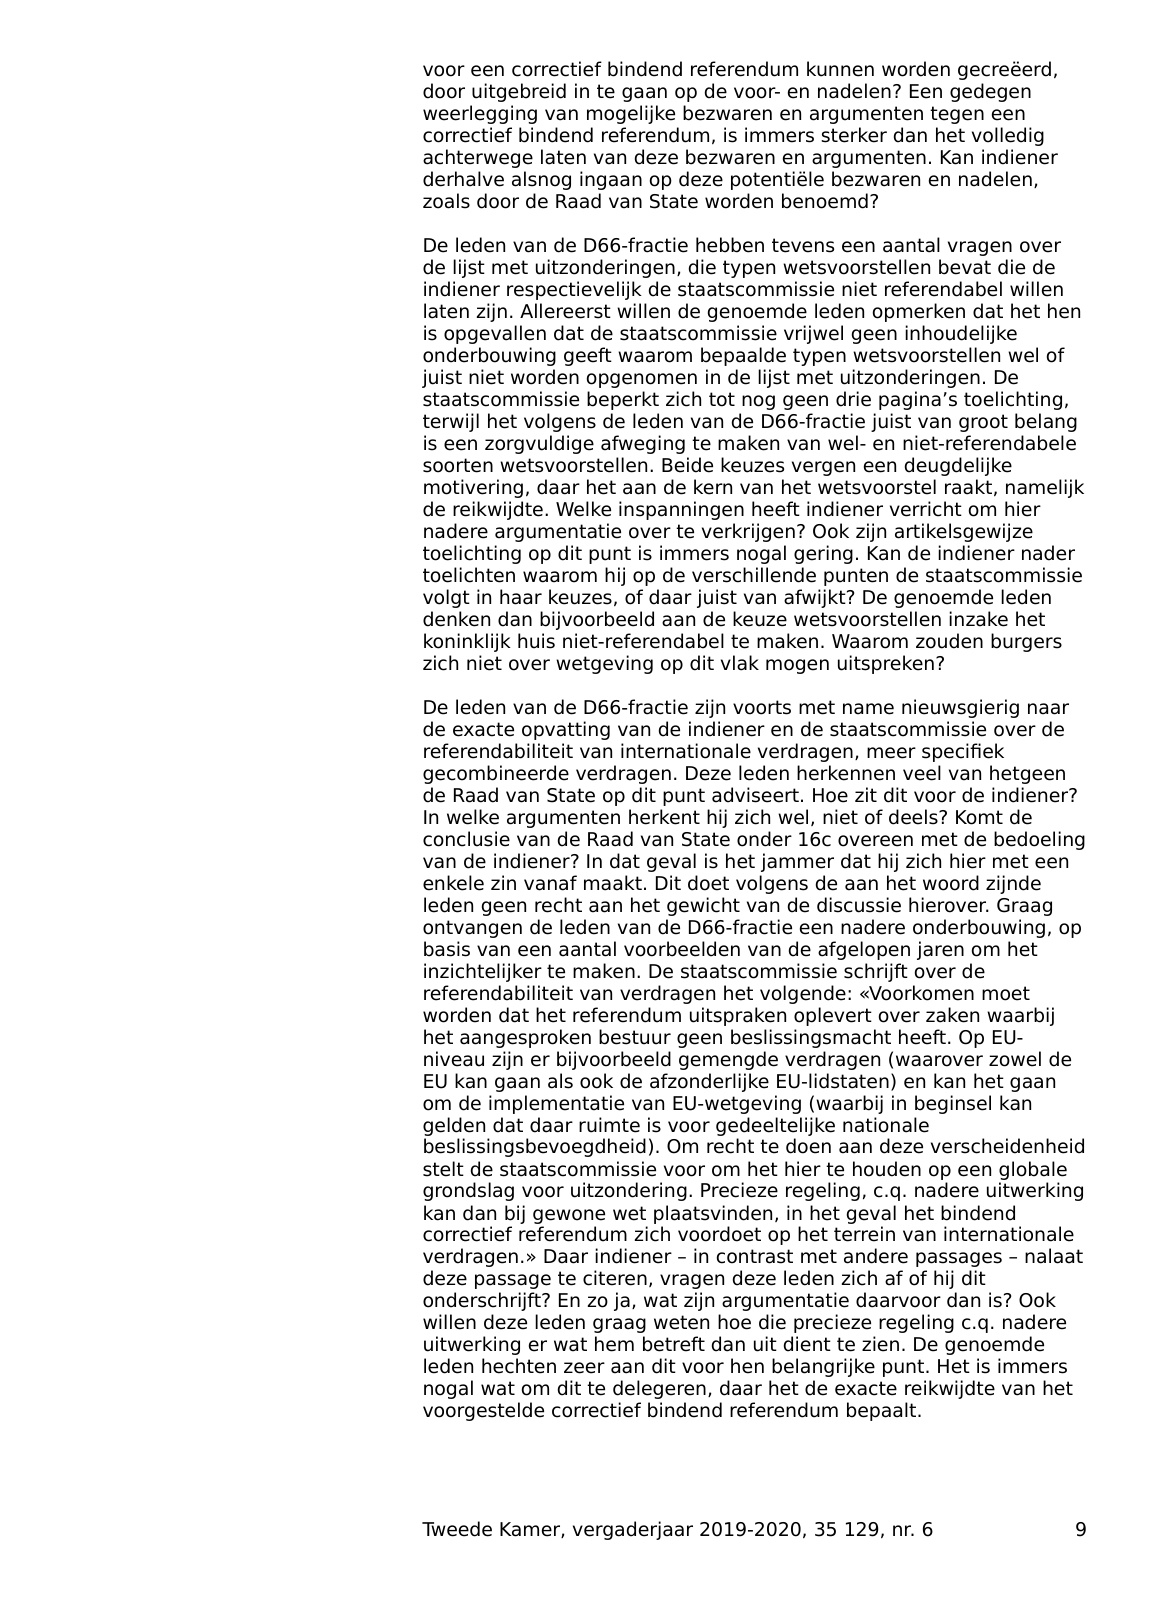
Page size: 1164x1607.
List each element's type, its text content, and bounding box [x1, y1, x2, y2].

text De leden van de D66-fractie hebben tevens een aantal vragen over de lijst met uitzonderingen, die typen wetsvoorstellen bevat die de indiener respectievelijk de staatscommissie niet referendabel willen laten zijn. Allereerst willen de genoemde leden opmerken dat het hen is opgevallen dat de staatscommissie vrijwel geen inhoudelijke onderbouwing geeft waarom bepaalde typen wetsvoorstellen wel of juist niet worden opgenomen in de lijst met uitzonderingen. De staatscommissie beperkt zich tot nog geen drie pagina’s toelichting, terwijl het volgens de leden van de D66-fractie juist van groot belang is een zorgvuldige afweging te maken van wel- en niet-referendabele soorten wetsvoorstellen. Beide keuzes vergen een deugdelijke motivering, daar het aan de kern van het wetsvoorstel raakt, namelijk de reikwijdte. Welke inspanningen heeft indiener verricht om hier nadere argumentatie over te verkrijgen? Ook zijn artikelsgewijze toelichting op dit punt is immers nogal gering. Kan de indiener nader toelichten waarom hij op de verschillende punten de staatscommissie volgt in haar keuzes, of daar juist van afwijkt? De genoemde leden denken dan bijvoorbeeld aan de keuze wetsvoorstellen inzake het koninklijk huis niet-referendabel te maken. Waarom zouden burgers zich niet over wetgeving op dit vlak mogen uitspreken? [422, 235, 1087, 675]
text voor een correctief bindend referendum kunnen worden gecreëerd, door uitgebreid in te gaan op de voor- en nadelen? Een gedegen weerlegging van mogelijke bezwaren en argumenten tegen een correctief bindend referendum, is immers sterker dan het volledig achterwege laten van deze bezwaren en argumenten. Kan indiener derhalve alsnog ingaan op deze potentiële bezwaren en nadelen, zoals door de Raad van State worden benoemd? [422, 59, 1087, 213]
text De leden van de D66-fractie zijn voorts met name nieuwsgierig naar de exacte opvatting van de indiener en de staatscommissie over de referendabiliteit van internationale verdragen, meer specifiek gecombineerde verdragen. Deze leden herkennen veel van hetgeen de Raad van State op dit punt adviseert. Hoe zit dit voor de indiener? In welke argumenten herkent hij zich wel, niet of deels? Komt de conclusie van de Raad van State onder 16c overeen met de bedoeling van de indiener? In dat geval is het jammer dat hij zich hier met een enkele zin vanaf maakt. Dit doet volgens de aan het woord zijnde leden geen recht aan het gewicht van de discussie hierover. Graag ontvangen de leden van de D66-fractie een nadere onderbouwing, op basis van een aantal voorbeelden van de afgelopen jaren om het inzichtelijker te maken. De staatscommissie schrijft over de referendabiliteit van verdragen het volgende: «Voorkomen moet worden dat het referendum uitspraken oplevert over zaken waarbij het aangesproken bestuur geen beslissingsmacht heeft. Op EU-niveau zijn er bijvoorbeeld gemengde verdragen (waarover zowel de EU kan gaan als ook de afzonderlijke EU-lidstaten) en kan het gaan om de implementatie van EU-wetgeving (waarbij in beginsel kan gelden dat daar ruimte is voor gedeeltelijke nationale beslissingsbevoegdheid). Om recht te doen aan deze verscheidenheid stelt de staatscommissie voor om het hier te houden op een globale grondslag voor uitzondering. Precieze regeling, c.q. nadere uitwerking kan dan bij gewone wet plaatsvinden, in het geval het bindend correctief referendum zich voordoet op het terrein van internationale verdragen.» Daar indiener – in contrast met andere passages – nalaat deze passage te citeren, vragen deze leden zich af of hij dit onderschrijft? En zo ja, wat zijn argumentatie daarvoor dan is? Ook willen deze leden graag weten hoe die precieze regeling c.q. nadere uitwerking er wat hem betreft dan uit dient te zien. De genoemde leden hechten zeer aan dit voor hen belangrijke punt. Het is immers nogal wat om dit te delegeren, daar het de exacte reikwijdte van het voorgestelde correctief bindend referendum bepaalt. [422, 697, 1087, 1422]
